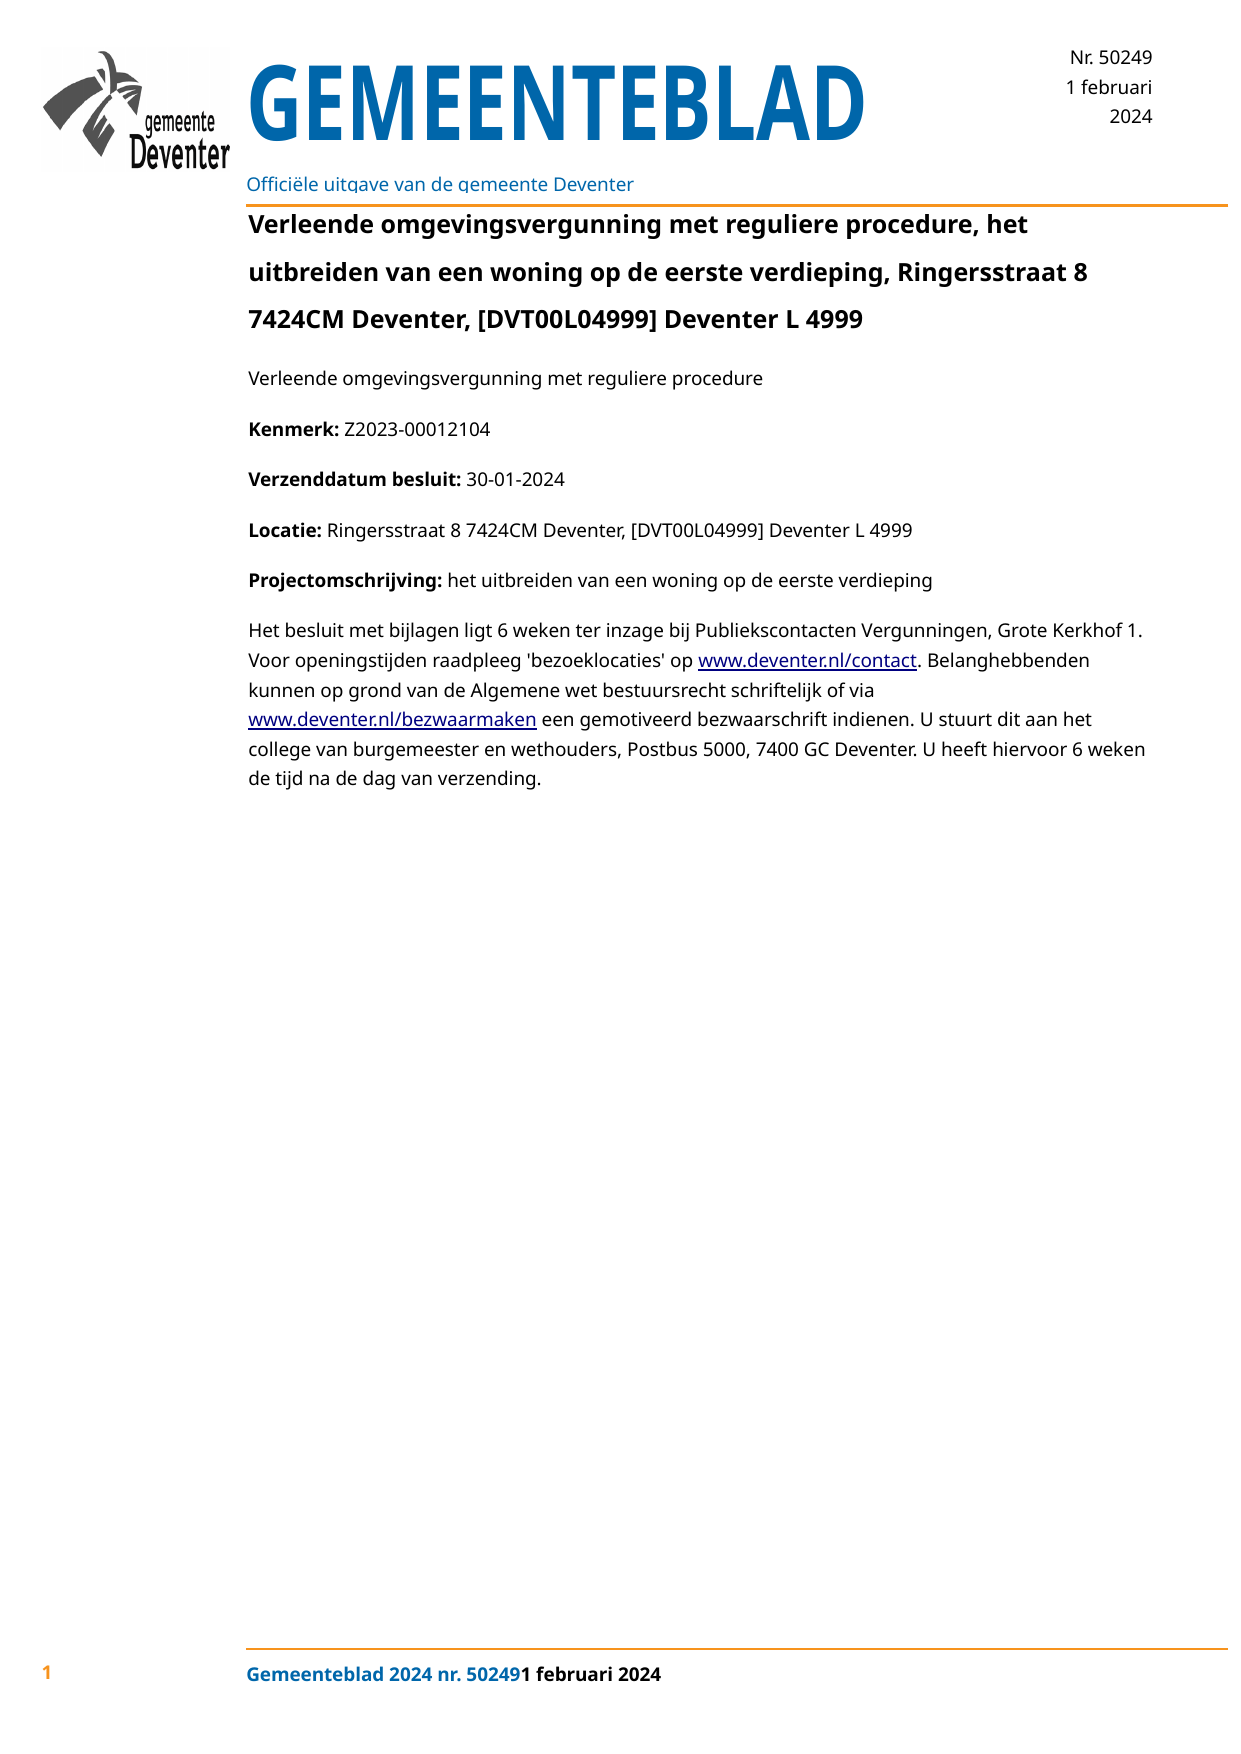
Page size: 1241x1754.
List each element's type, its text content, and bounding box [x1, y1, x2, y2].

text Verleende omgevingsvergunning met reguliere procedure [248, 366, 1152, 391]
text Projectomschrijving: het uitbreiden van een woning op de eerste verdieping [248, 567, 1152, 593]
text Locatie: Ringersstraat 8 7424CM Deventer, [DVT00L04999] Deventer L 4999 [248, 517, 1152, 542]
picture [41, 47, 231, 172]
text Het besluit met bijlagen ligt 6 weken ter inzage bij Publiekscontacten Vergunningen, Grote Kerkhof 1. Voor openingstijden raadpleeg 'bezoeklocaties' op www.deventer.nl/contact. Belanghebbenden kunnen op grond van de Algemene wet bestuursrecht schriftelijk of via www.deventer.nl/bezwaarmaken een gemotiveerd bezwaarschrift indienen. U stuurt dit aan het college van burgemeester en wethouders, Postbus 5000, 7400 GC Deventer. U heeft hiervoor 6 weken de tijd na de dag van verzending. [248, 618, 1152, 791]
text Verzenddatum besluit: 30-01-2024 [248, 466, 1152, 492]
text Verleende omgevingsvergunning met reguliere procedure, het uitbreiden van een woning op de eerste verdieping, Ringersstraat 8 7424CM Deventer, [DVT00L04999] Deventer L 4999 [248, 207, 1152, 336]
text Kenmerk: Z2023-00012104 [248, 416, 1152, 442]
